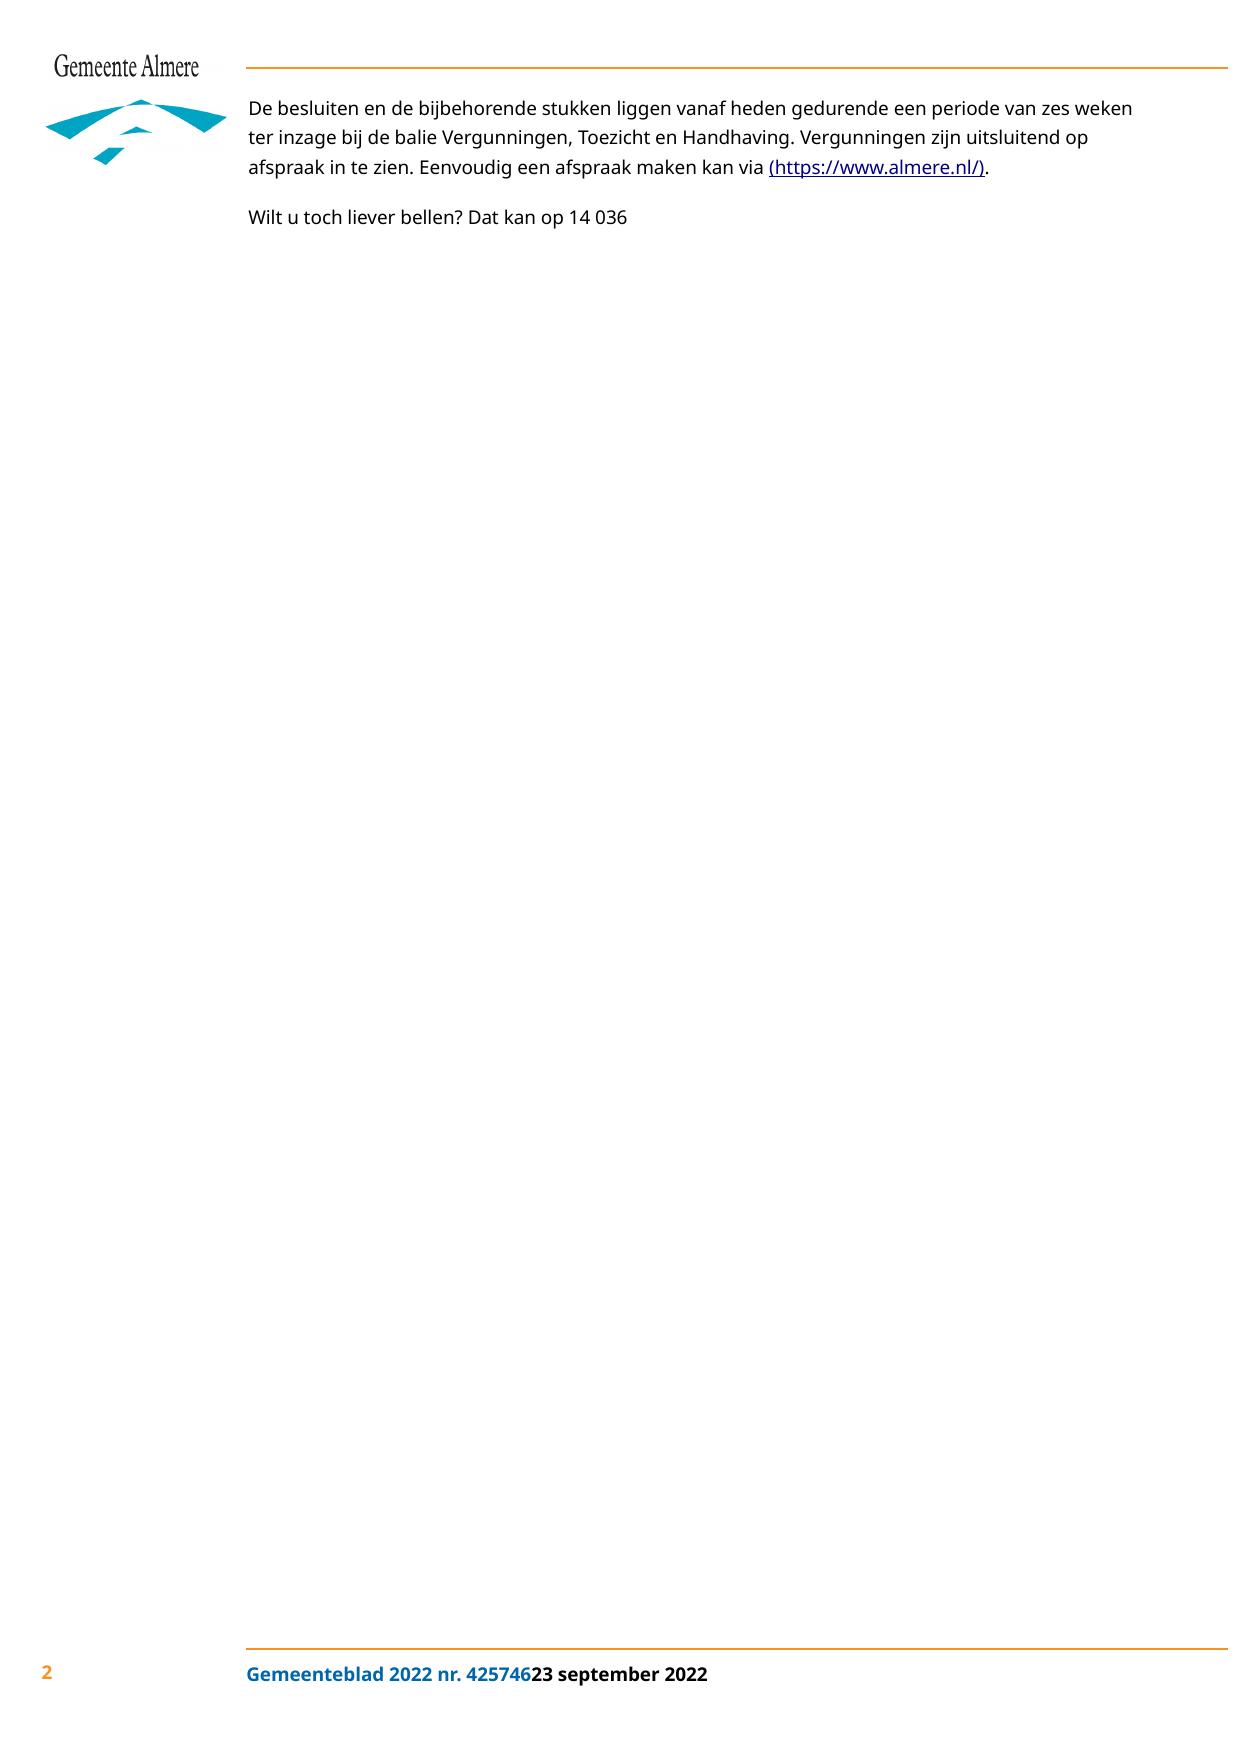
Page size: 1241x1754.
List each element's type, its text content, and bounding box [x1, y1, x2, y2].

picture [41, 47, 231, 172]
text Wilt u toch liever bellen? Dat kan op 14 036 [248, 204, 1152, 230]
text De besluiten en de bijbehorende stukken liggen vanaf heden gedurende een periode van zes weken ter inzage bij de balie Vergunningen, Toezicht en Handhaving. Vergunningen zijn uitsluitend op afspraak in te zien. Eenvoudig een afspraak maken kan via (https://www.almere.nl/). [248, 95, 1152, 180]
